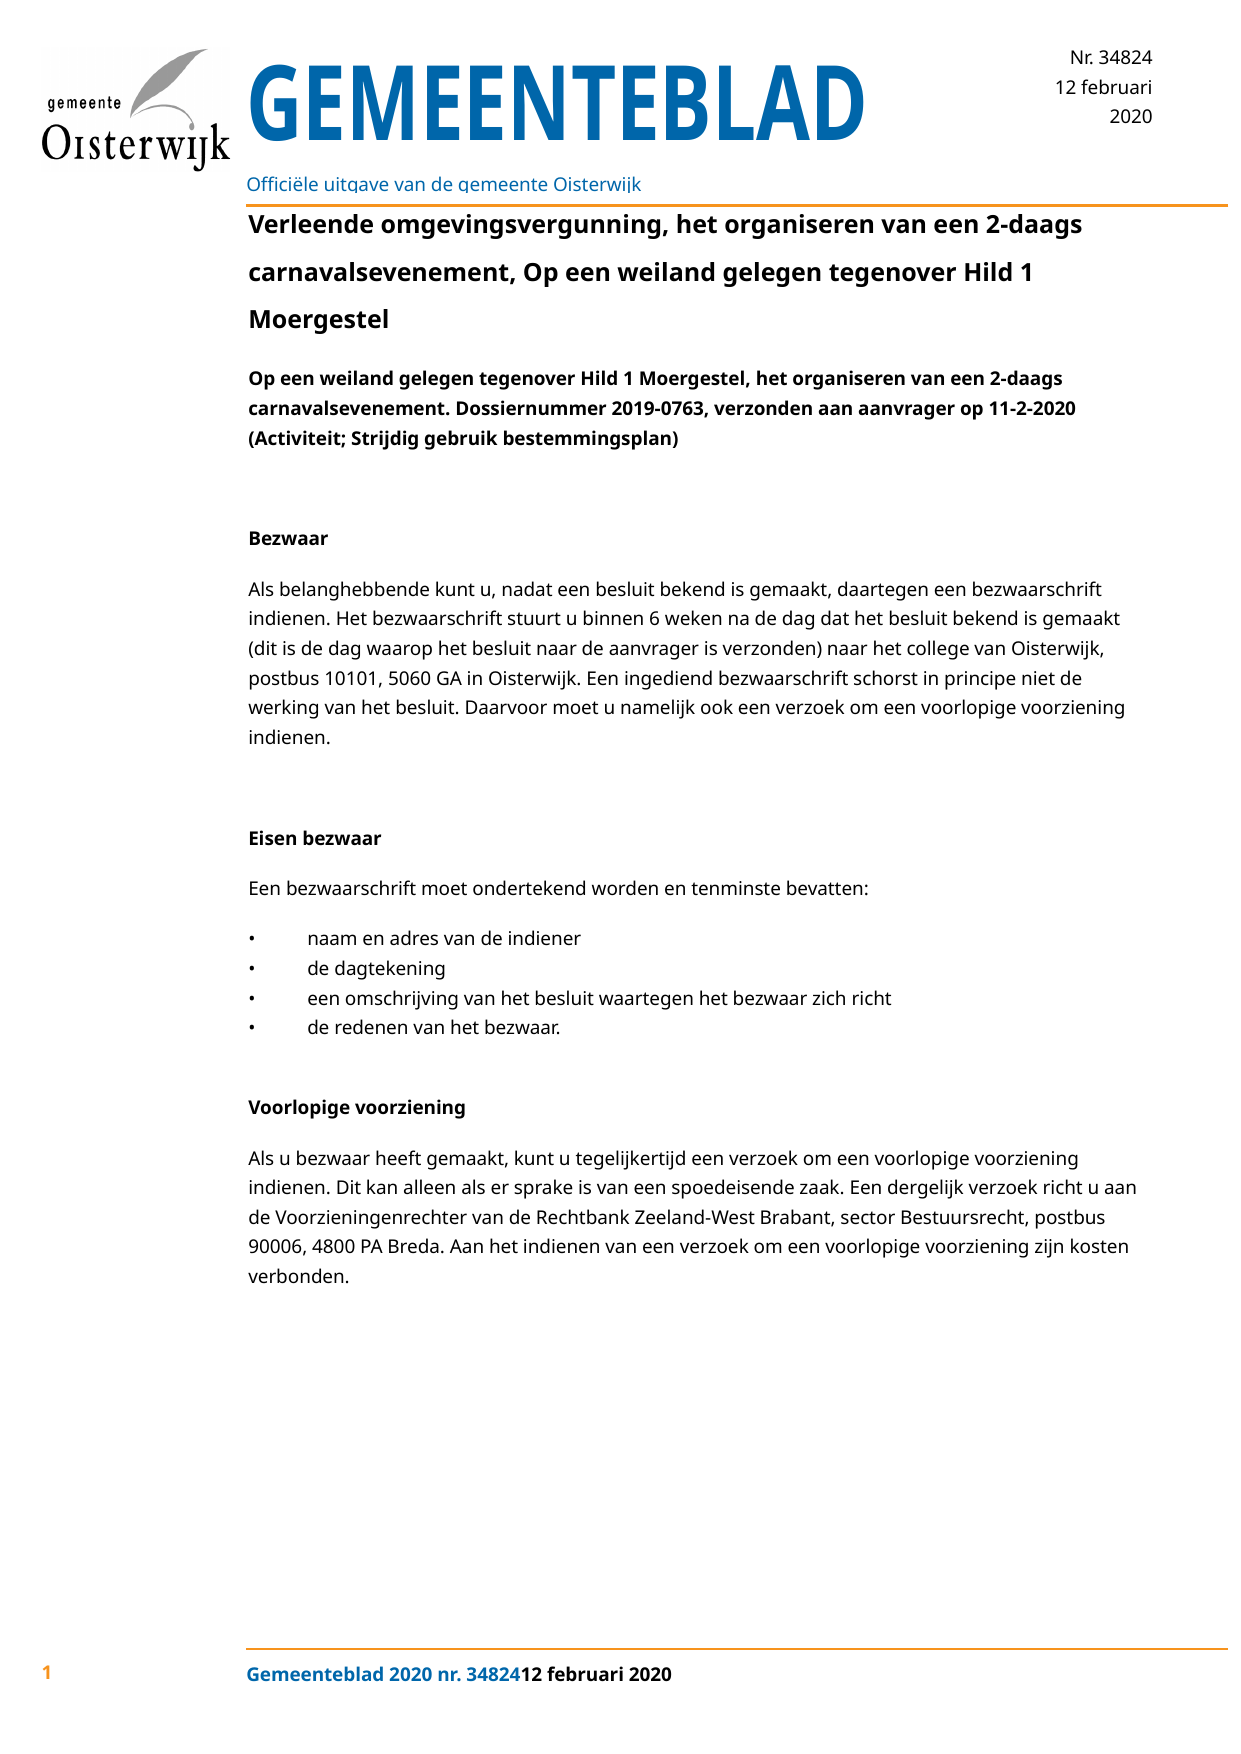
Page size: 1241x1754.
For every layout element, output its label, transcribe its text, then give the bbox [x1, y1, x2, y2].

list een omschrijving van het besluit waartegen het bezwaar zich richt [248, 985, 1152, 1010]
text Als u bezwaar heeft gemaakt, kunt u tegelijkertijd een verzoek om een voorlopige voorziening indienen. Dit kan alleen als er sprake is van een spoedeisende zaak. Een dergelijk verzoek richt u aan de Voorzieningenrechter van de Rechtbank Zeeland-West Brabant, sector Bestuursrecht, postbus 90006, 4800 PA Breda. Aan het indienen van een verzoek om een voorlopige voorziening zijn kosten verbonden. [248, 1145, 1152, 1289]
text Verleende omgevingsvergunning, het organiseren van een 2-daags carnavalsevenement, Op een weiland gelegen tegenover Hild 1 Moergestel [248, 207, 1152, 336]
text Een bezwaarschrift moet ondertekend worden en tenminste bevatten: [248, 875, 1152, 901]
list de redenen van het bezwaar. [248, 1014, 1152, 1040]
text Op een weiland gelegen tegenover Hild 1 Moergestel, het organiseren van een 2-daags carnavalsevenement. Dossiernummer 2019-0763, verzonden aan aanvrager op 11-2-2020 (Activiteit; Strijdig gebruik bestemmingsplan) [248, 366, 1152, 450]
list naam en adres van de indiener [248, 926, 1152, 951]
text Bezwaar [248, 526, 1152, 551]
picture [41, 47, 231, 172]
text Eisen bezwaar [248, 825, 1152, 850]
text Voorlopige voorziening [248, 1094, 1152, 1120]
list de dagtekening [248, 955, 1152, 981]
text Als belanghebbende kunt u, nadat een besluit bekend is gemaakt, daartegen een bezwaarschrift indienen. Het bezwaarschrift stuurt u binnen 6 weken na de dag dat het besluit bekend is gemaakt (dit is de dag waarop het besluit naar de aanvrager is verzonden) naar het college van Oisterwijk, postbus 10101, 5060 GA in Oisterwijk. Een ingediend bezwaarschrift schorst in principe niet de werking van het besluit. Daarvoor moet u namelijk ook een verzoek om een voorlopige voorziening indienen. [248, 576, 1152, 749]
